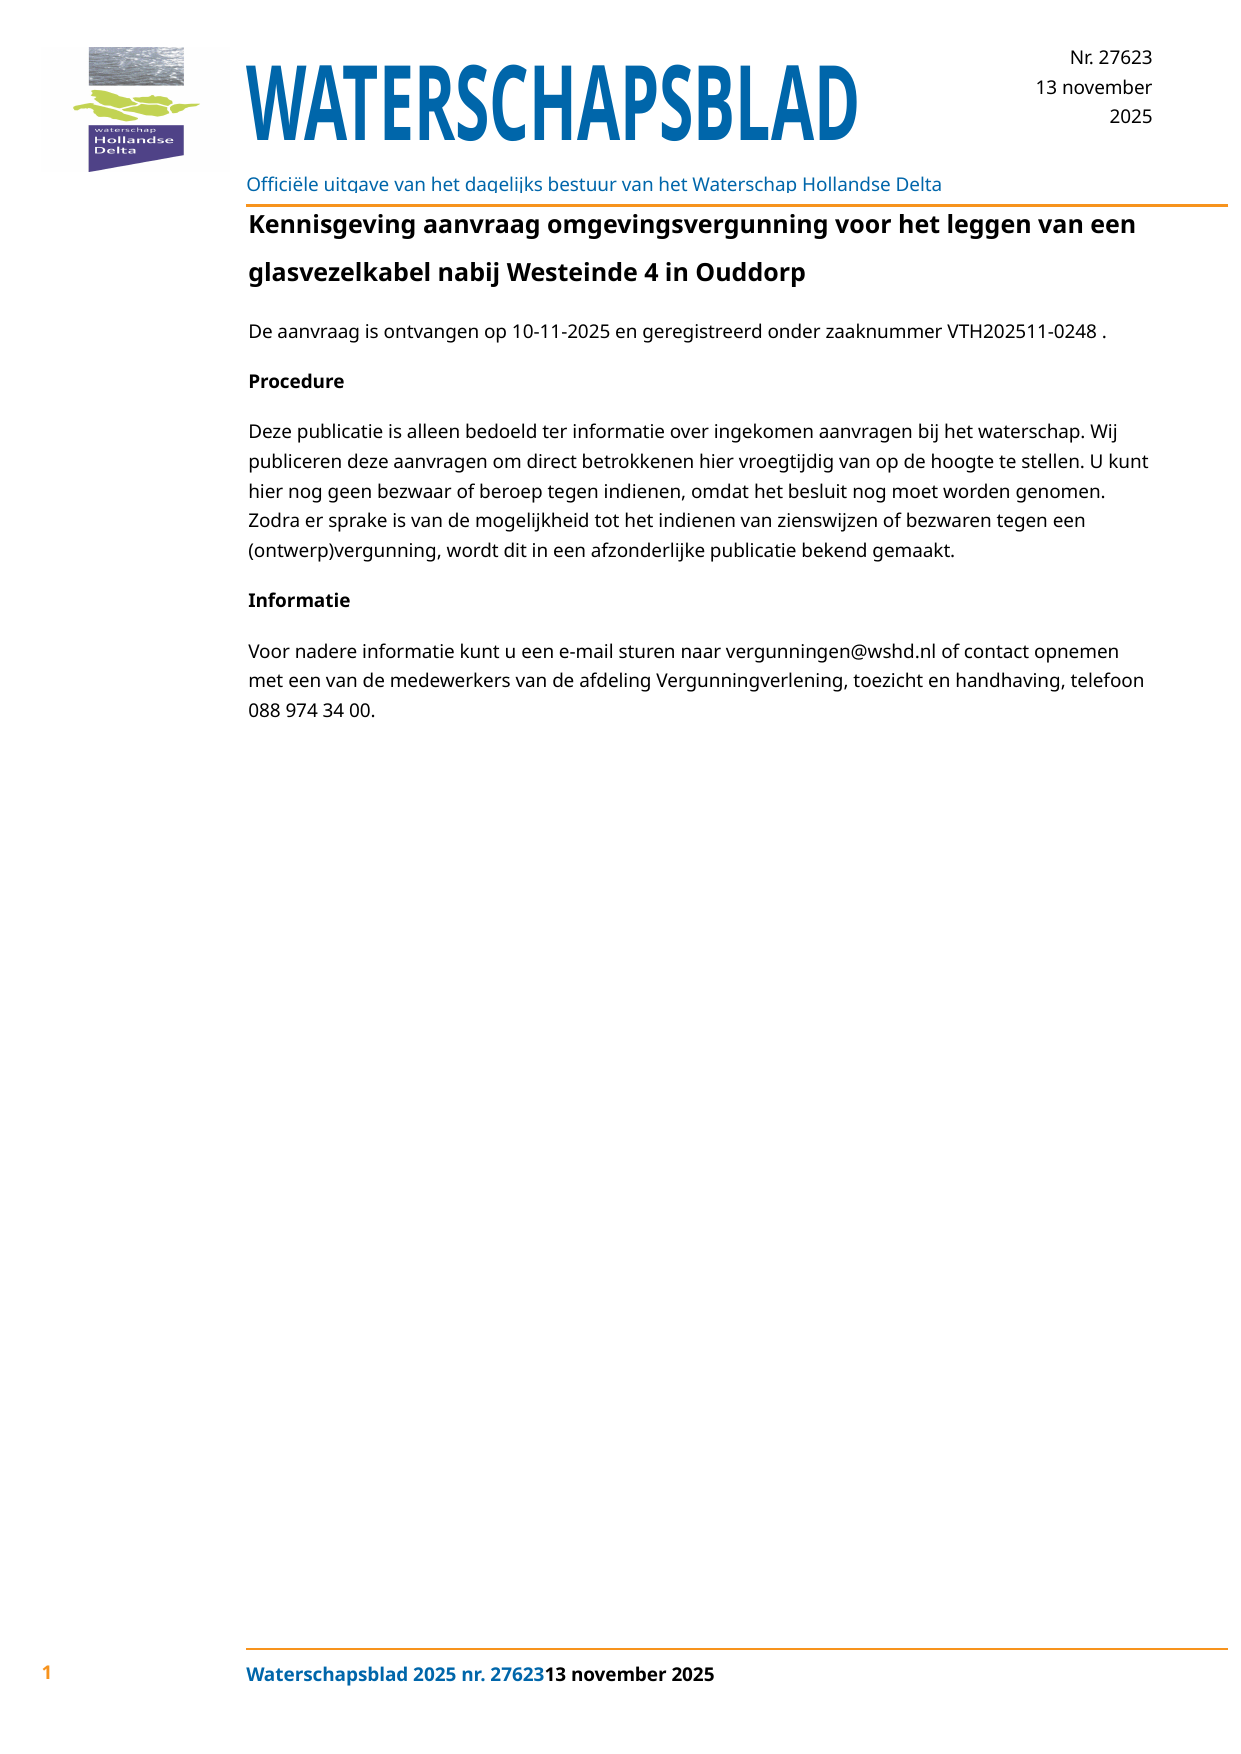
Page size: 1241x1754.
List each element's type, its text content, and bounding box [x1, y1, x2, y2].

text Deze publicatie is alleen bedoeld ter informatie over ingekomen aanvragen bij het waterschap. Wij publiceren deze aanvragen om direct betrokkenen hier vroegtijdig van op de hoogte te stellen. U kunt hier nog geen bezwaar of beroep tegen indienen, omdat het besluit nog moet worden genomen. Zodra er sprake is van de mogelijkheid tot het indienen van zienswijzen of bezwaren tegen een (ontwerp)vergunning, wordt dit in een afzonderlijke publicatie bekend gemaakt. [248, 419, 1152, 563]
picture [41, 47, 231, 172]
text Informatie [248, 587, 1152, 613]
text Procedure [248, 368, 1152, 394]
text Kennisgeving aanvraag omgevingsvergunning voor het leggen van een glasvezelkabel nabij Westeinde 4 in Ouddorp [248, 207, 1152, 288]
text De aanvraag is ontvangen op 10-11-2025 en geregistreerd onder zaaknummer VTH202511-0248 . [248, 318, 1152, 344]
text Voor nadere informatie kunt u een e-mail sturen naar vergunningen@wshd.nl of contact opnemen met een van de medewerkers van de afdeling Vergunningverlening, toezicht en handhaving, telefoon 088 974 34 00. [248, 638, 1152, 723]
